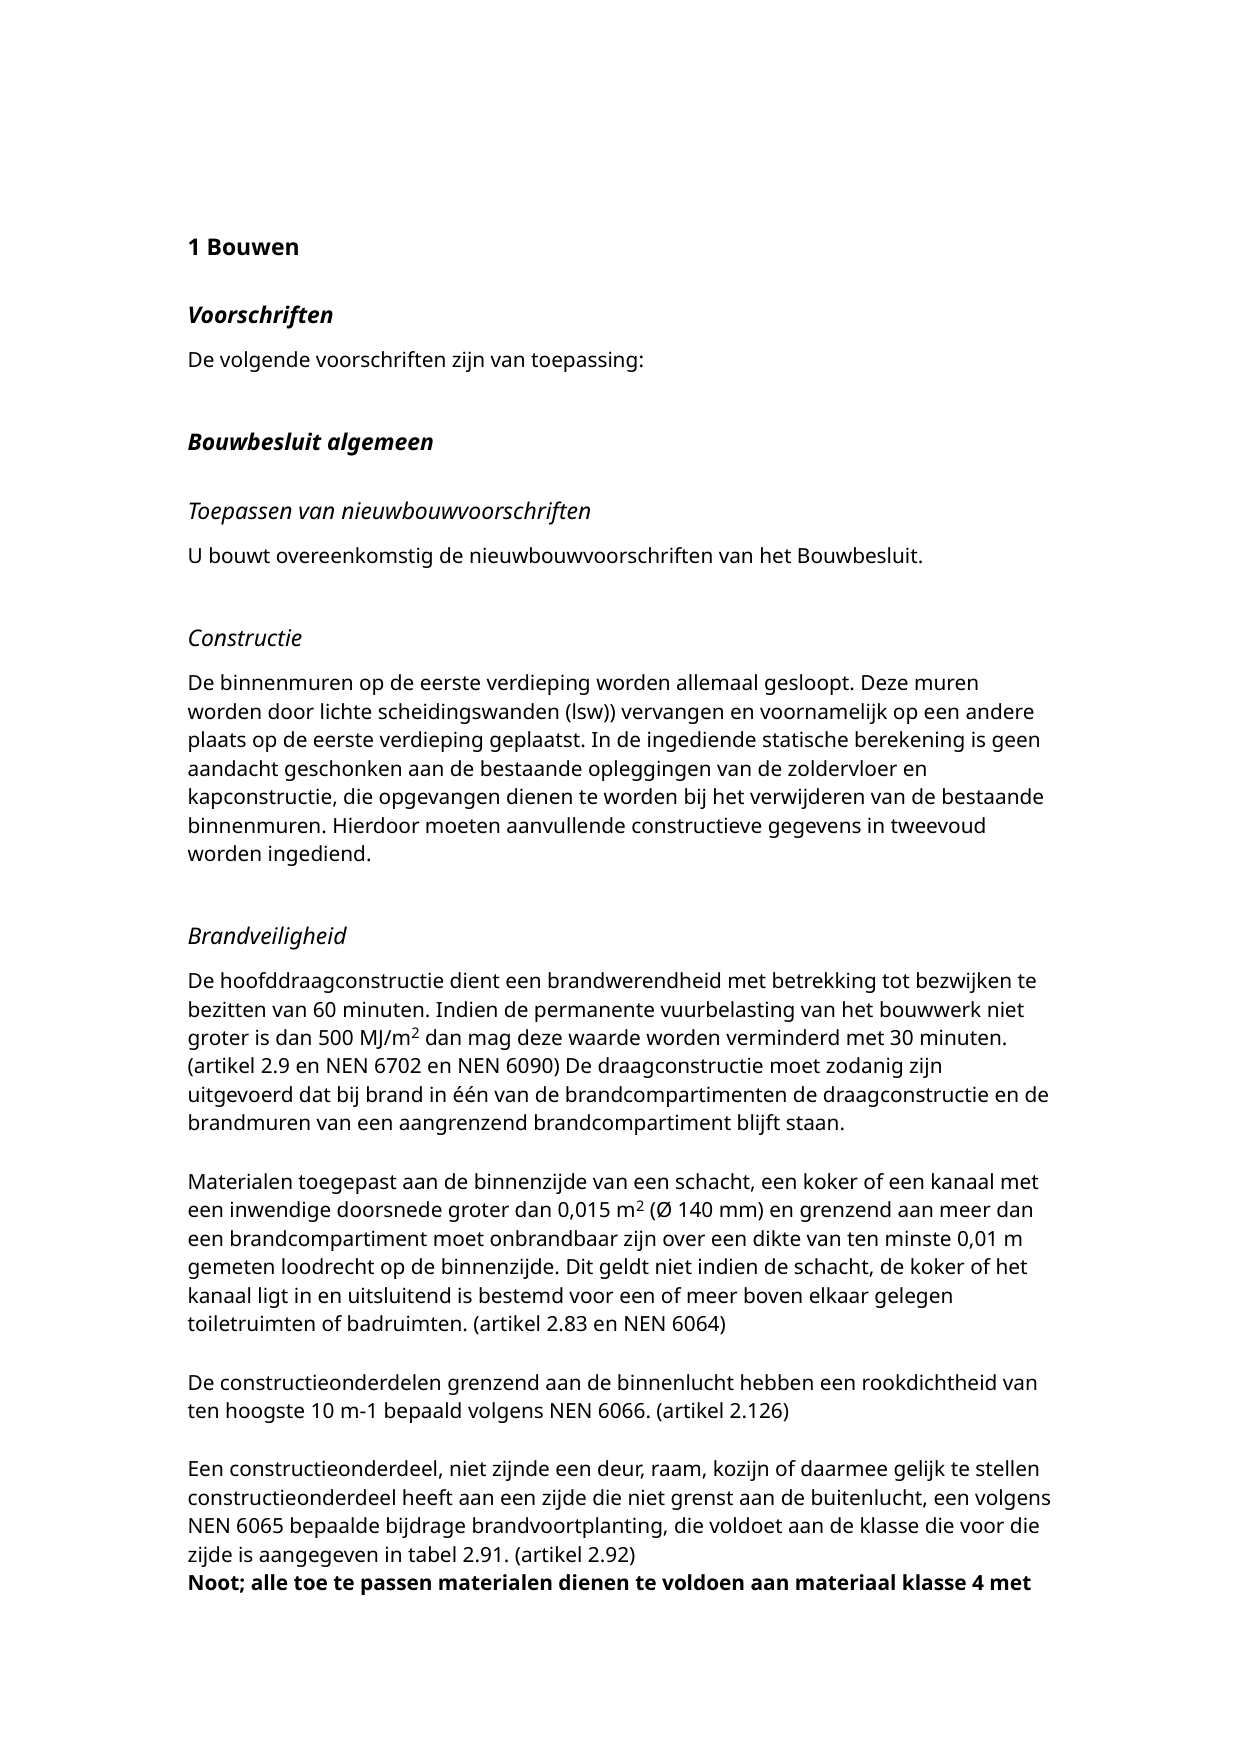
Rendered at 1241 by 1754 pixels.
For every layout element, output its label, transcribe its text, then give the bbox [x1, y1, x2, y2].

text De constructieonderdelen grenzend aan de binnenlucht hebben een rookdichtheid van ten hoogste 10 m-1 bepaald volgens NEN 6066. (artikel 2.126) [187, 1368, 1053, 1424]
text Noot; alle toe te passen materialen dienen te voldoen aan materiaal klasse 4 met [187, 1568, 1053, 1597]
text Materialen toegepast aan de binnenzijde van een schacht, een koker of een kanaal met een inwendige doorsnede groter dan 0,015 m2 (Ø 140 mm) en grenzend aan meer dan een brandcompartiment moet onbrandbaar zijn over een dikte van ten minste 0,01 m gemeten loodrecht op de binnenzijde. Dit geldt niet indien de schacht, de koker of het kanaal ligt in en uitsluitend is bestemd voor een of meer boven elkaar gelegen toiletruimten of badruimten. (artikel 2.83 en NEN 6064) [187, 1167, 1053, 1338]
text U bouwt overeenkomstig de nieuwbouwvoorschriften van het Bouwbesluit. [187, 541, 1053, 570]
text De volgende voorschriften zijn van toepassing: [187, 345, 1053, 374]
subtitle Voorschriften [187, 299, 1053, 330]
subtitle Bouwbesluit algemeen [187, 426, 1053, 458]
subtitle Brandveiligheid [187, 920, 1053, 951]
subtitle Toepassen van nieuwbouwvoorschriften [187, 495, 1053, 526]
subtitle Constructie [187, 622, 1053, 653]
text Een constructieonderdeel, niet zijnde een deur, raam, kozijn of daarmee gelijk te stellen constructieonderdeel heeft aan een zijde die niet grenst aan de buitenlucht, een volgens NEN 6065 bepaalde bijdrage brandvoortplanting, die voldoet aan de klasse die voor die zijde is aangegeven in tabel 2.91. (artikel 2.92) [187, 1454, 1053, 1568]
subtitle 1 Bouwen [187, 230, 1053, 262]
text De hoofddraagconstructie dient een brandwerendheid met betrekking tot bezwijken te bezitten van 60 minuten. Indien de permanente vuurbelasting van het bouwwerk niet groter is dan 500 MJ/m2 dan mag deze waarde worden verminderd met 30 minuten. (artikel 2.9 en NEN 6702 en NEN 6090) De draagconstructie moet zodanig zijn uitgevoerd dat bij brand in één van de brandcompartimenten de draagconstructie en de brandmuren van een aangrenzend brandcompartiment blijft staan. [187, 966, 1053, 1137]
text De binnenmuren op de eerste verdieping worden allemaal gesloopt. Deze muren worden door lichte scheidingswanden (lsw)) vervangen en voornamelijk op een andere plaats op de eerste verdieping geplaatst. In de ingediende statische berekening is geen aandacht geschonken aan de bestaande opleggingen van de zoldervloer en kapconstructie, die opgevangen dienen te worden bij het verwijderen van de bestaande binnenmuren. Hierdoor moeten aanvullende constructieve gegevens in tweevoud worden ingediend. [187, 668, 1053, 868]
